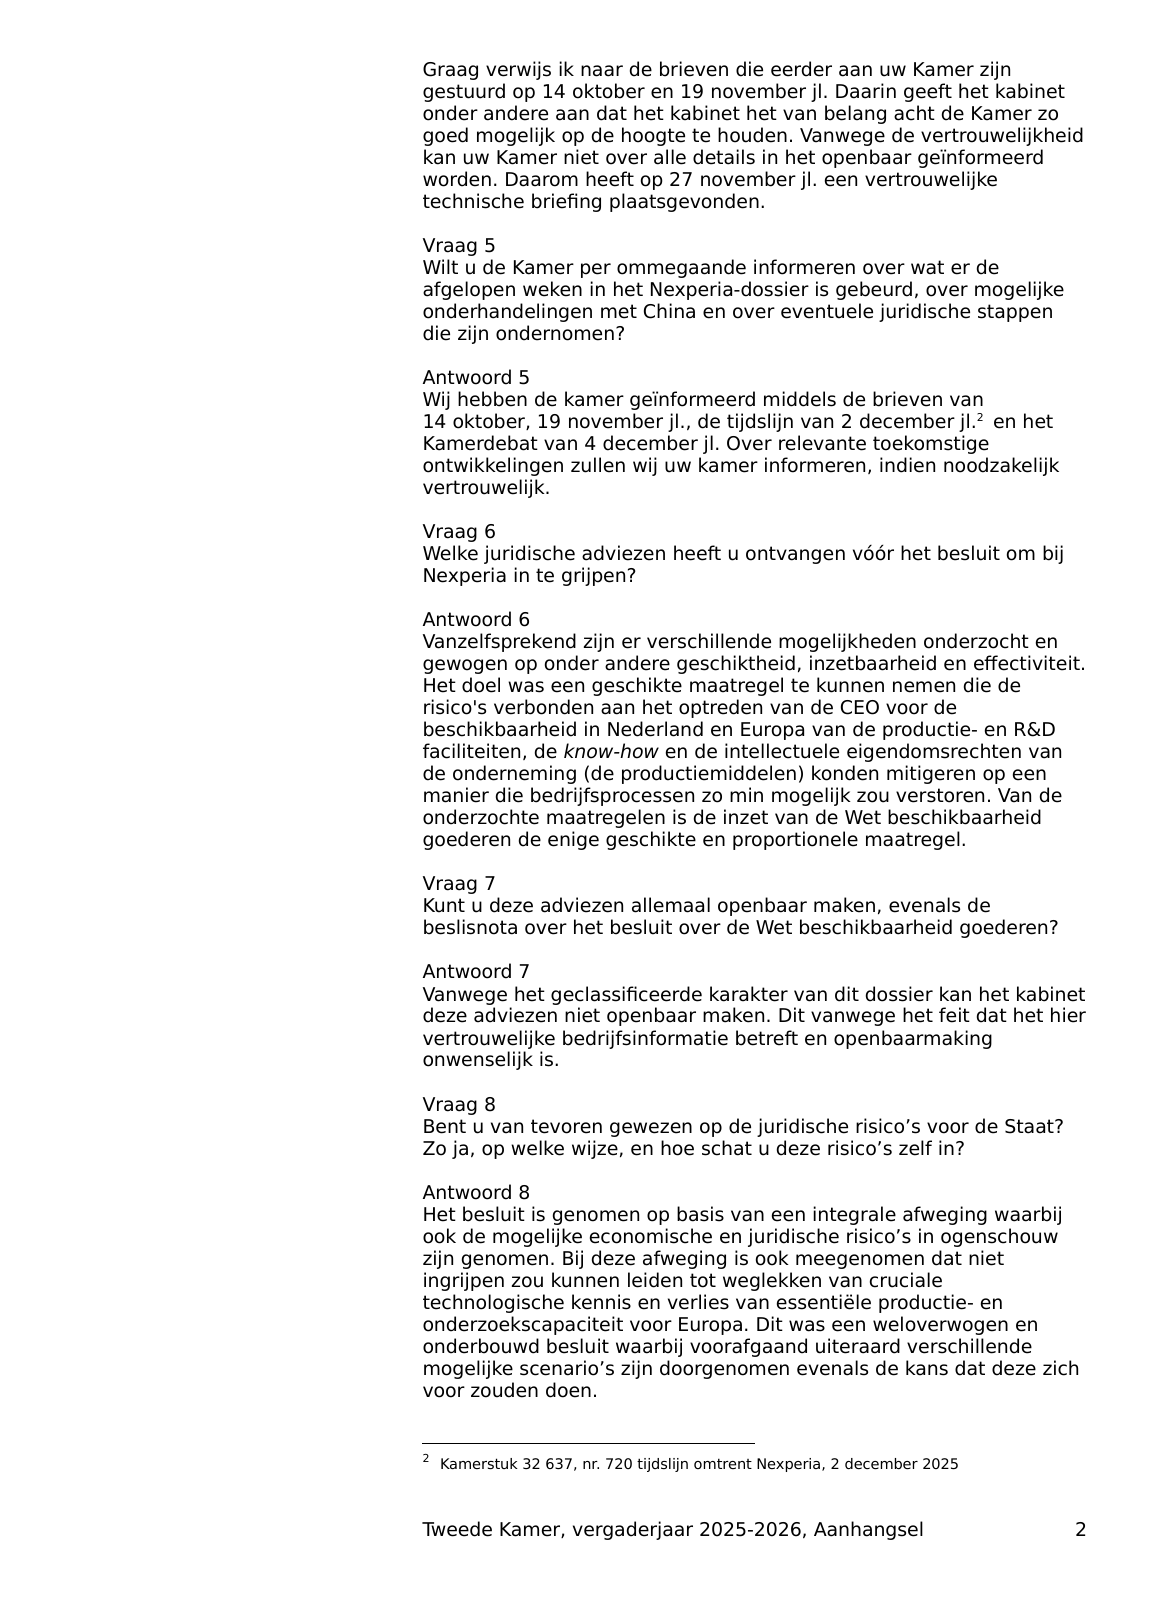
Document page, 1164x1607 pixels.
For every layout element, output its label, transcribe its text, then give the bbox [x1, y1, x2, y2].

text Kamerstuk 32 637, nr. 720 tijdslijn omtrent Nexperia, 2 december 2025 [422, 1452, 1087, 1474]
text Het besluit is genomen op basis van een integrale afweging waarbij ook de mogelijke economische en juridische risico’s in ogenschouw zijn genomen. Bij deze afweging is ook meegenomen dat niet ingrijpen zou kunnen leiden tot weglekken van cruciale technologische kennis en verlies van essentiële productie- en onderzoekscapaciteit voor Europa. Dit was een weloverwogen en onderbouwd besluit waarbij voorafgaand uiteraard verschillende mogelijke scenario’s zijn doorgenomen evenals de kans dat deze zich voor zouden doen. [422, 1204, 1087, 1401]
text Welke juridische adviezen heeft u ontvangen vóór het besluit om bij Nexperia in te grijpen? [422, 543, 1087, 587]
text Vraag 7 [422, 873, 1087, 895]
text Graag verwijs ik naar de brieven die eerder aan uw Kamer zijn gestuurd op 14 oktober en 19 november jl. Daarin geeft het kabinet onder andere aan dat het kabinet het van belang acht de Kamer zo goed mogelijk op de hoogte te houden. Vanwege de vertrouwelijkheid kan uw Kamer niet over alle details in het openbaar geïnformeerd worden. Daarom heeft op 27 november jl. een vertrouwelijke technische briefing plaatsgevonden. [422, 59, 1087, 213]
text Vraag 8 [422, 1093, 1087, 1116]
text Vraag 6 [422, 521, 1087, 543]
text Kunt u deze adviezen allemaal openbaar maken, evenals de beslisnota over het besluit over de Wet beschikbaarheid goederen? [422, 895, 1087, 939]
text Antwoord 5 [422, 367, 1087, 389]
text Wij hebben de kamer geïnformeerd middels de brieven van 14 oktober, 19 november jl., de tijdslijn van 2 december jl. en het Kamerdebat van 4 december jl. Over relevante toekomstige ontwikkelingen zullen wij uw kamer informeren, indien noodzakelijk vertrouwelijk. [422, 389, 1087, 499]
text Wilt u de Kamer per ommegaande informeren over wat er de afgelopen weken in het Nexperia-dossier is gebeurd, over mogelijke onderhandelingen met China en over eventuele juridische stappen die zijn ondernomen? [422, 257, 1087, 345]
text Vanwege het geclassificeerde karakter van dit dossier kan het kabinet deze adviezen niet openbaar maken. Dit vanwege het feit dat het hier vertrouwelijke bedrijfsinformatie betreft en openbaarmaking onwenselijk is. [422, 983, 1087, 1071]
text Antwoord 8 [422, 1182, 1087, 1204]
text Antwoord 6 [422, 609, 1087, 631]
text Vraag 5 [422, 235, 1087, 257]
text Antwoord 7 [422, 961, 1087, 983]
text Vanzelfsprekend zijn er verschillende mogelijkheden onderzocht en gewogen op onder andere geschiktheid, inzetbaarheid en effectiviteit. Het doel was een geschikte maatregel te kunnen nemen die de risico's verbonden aan het optreden van de CEO voor de beschikbaarheid in Nederland en Europa van de productie- en R&D faciliteiten, de know-how en de intellectuele eigendomsrechten van de onderneming (de productiemiddelen) konden mitigeren op een manier die bedrijfsprocessen zo min mogelijk zou verstoren. Van de onderzochte maatregelen is de inzet van de Wet beschikbaarheid goederen de enige geschikte en proportionele maatregel. [422, 631, 1087, 851]
text Bent u van tevoren gewezen op de juridische risico’s voor de Staat? Zo ja, op welke wijze, en hoe schat u deze risico’s zelf in? [422, 1116, 1087, 1159]
